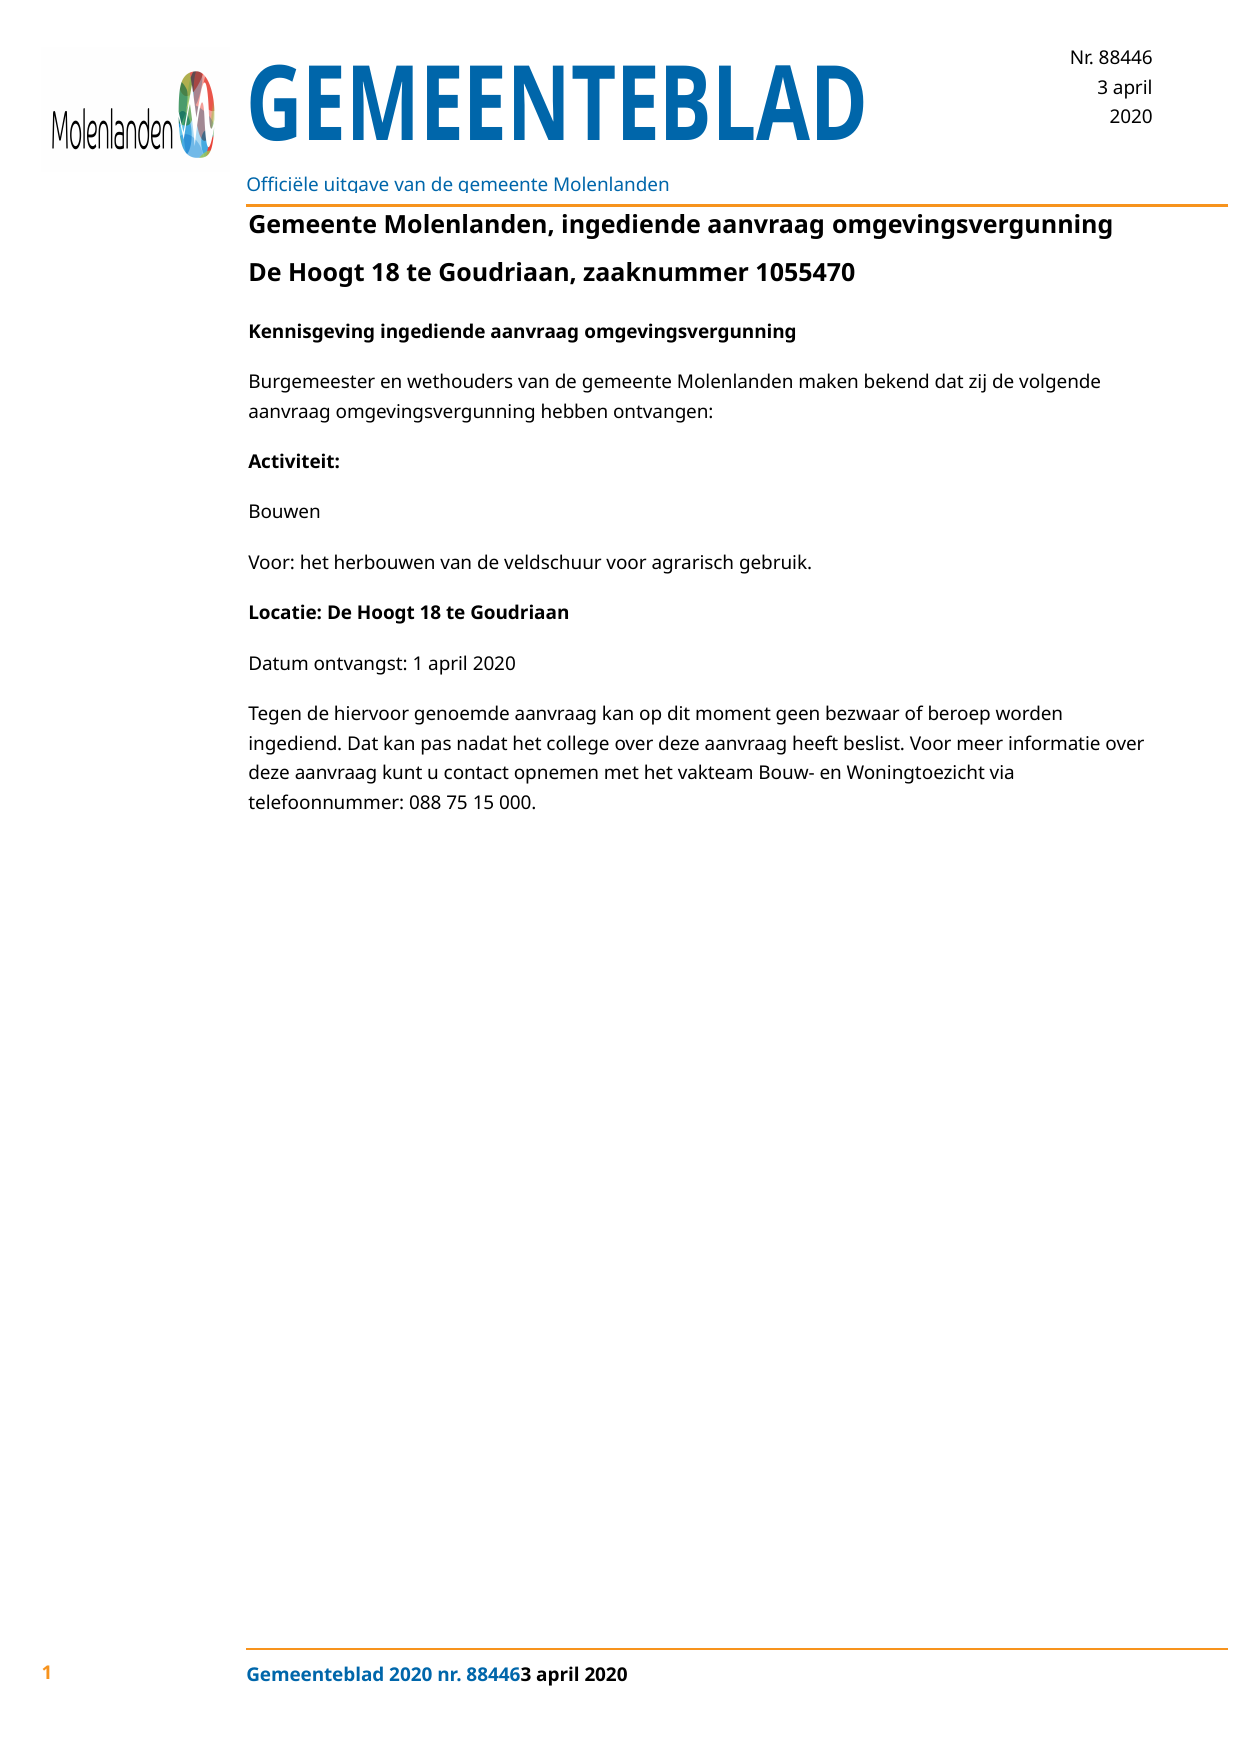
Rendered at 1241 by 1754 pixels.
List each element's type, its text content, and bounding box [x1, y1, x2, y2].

text Tegen de hiervoor genoemde aanvraag kan op dit moment geen bezwaar of beroep worden ingediend. Dat kan pas nadat het college over deze aanvraag heeft beslist. Voor meer informatie over deze aanvraag kunt u contact opnemen met het vakteam Bouw- en Woningtoezicht via telefoonnummer: 088 75 15 000. [248, 700, 1152, 815]
text Locatie: De Hoogt 18 te Goudriaan [248, 599, 1152, 625]
text Datum ontvangst: 1 april 2020 [248, 650, 1152, 676]
picture [41, 47, 231, 172]
text Voor: het herbouwen van de veldschuur voor agrarisch gebruik. [248, 549, 1152, 575]
text Activiteit: [248, 448, 1152, 474]
text Gemeente Molenlanden, ingediende aanvraag omgevingsvergunning De Hoogt 18 te Goudriaan, zaaknummer 1055470 [248, 207, 1152, 288]
text Burgemeester en wethouders van de gemeente Molenlanden maken bekend dat zij de volgende aanvraag omgevingsvergunning hebben ontvangen: [248, 368, 1152, 424]
text Bouwen [248, 499, 1152, 524]
text Kennisgeving ingediende aanvraag omgevingsvergunning [248, 318, 1152, 344]
